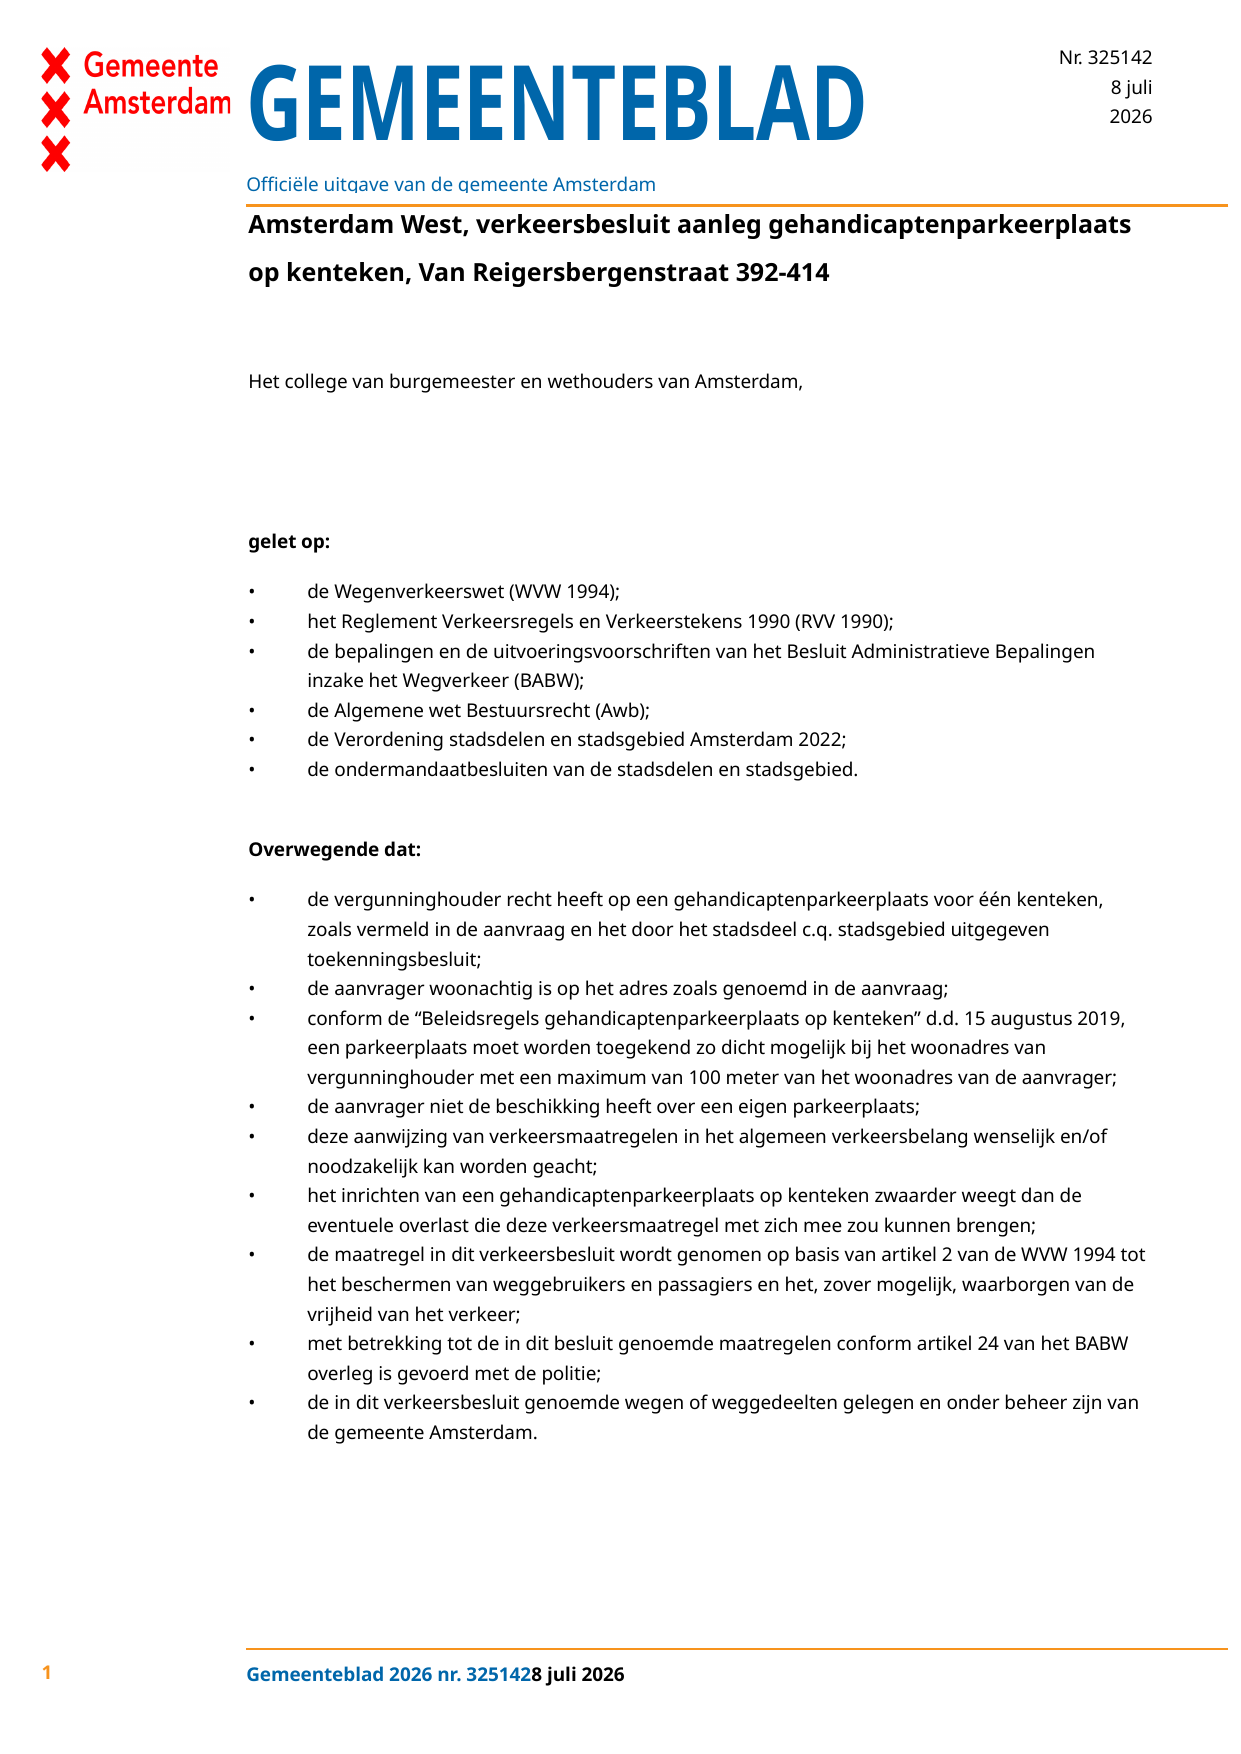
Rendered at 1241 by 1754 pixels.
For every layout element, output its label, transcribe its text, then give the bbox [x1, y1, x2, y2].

text Overwegende dat: [248, 836, 1152, 862]
list de aanvrager niet de beschikking heeft over een eigen parkeerplaats; [248, 1094, 1152, 1119]
list het Reglement Verkeersregels en Verkeerstekens 1990 (RVV 1990); [248, 608, 1152, 634]
list conform de “Beleidsregels gehandicaptenparkeerplaats op kenteken” d.d. 15 augustus 2019, een parkeerplaats moet worden toegekend zo dicht mogelijk bij het woonadres van vergunninghouder met een maximum van 100 meter van het woonadres van de aanvrager; [248, 1005, 1152, 1090]
list met betrekking tot de in dit besluit genoemde maatregelen conform artikel 24 van het BABW overleg is gevoerd met de politie; [248, 1330, 1152, 1386]
text gelet op: [248, 528, 1152, 554]
list de Verordening stadsdelen en stadsgebied Amsterdam 2022; [248, 727, 1152, 752]
picture [41, 47, 231, 172]
list het inrichten van een gehandicaptenparkeerplaats op kenteken zwaarder weegt dan de eventuele overlast die deze verkeersmaatregel met zich mee zou kunnen brengen; [248, 1182, 1152, 1238]
list de Wegenverkeerswet (WVW 1994); [248, 579, 1152, 604]
text Amsterdam West, verkeersbesluit aanleg gehandicaptenparkeerplaats op kenteken, Van Reigersbergenstraat 392-414 [248, 207, 1152, 288]
list de vergunninghouder recht heeft op een gehandicaptenparkeerplaats voor één kenteken, zoals vermeld in de aanvraag en het door het stadsdeel c.q. stadsgebied uitgegeven toekenningsbesluit; [248, 887, 1152, 971]
list de in dit verkeersbesluit genoemde wegen of weggedeelten gelegen en onder beheer zijn van de gemeente Amsterdam. [248, 1389, 1152, 1445]
list de maatregel in dit verkeersbesluit wordt genomen op basis van artikel 2 van de WVW 1994 tot het beschermen van weggebruikers en passagiers en het, zover mogelijk, waarborgen van de vrijheid van het verkeer; [248, 1242, 1152, 1326]
list de Algemene wet Bestuursrecht (Awb); [248, 697, 1152, 723]
text Het college van burgemeester en wethouders van Amsterdam, [248, 368, 1152, 394]
list deze aanwijzing van verkeersmaatregelen in het algemeen verkeersbelang wenselijk en/of noodzakelijk kan worden geacht; [248, 1123, 1152, 1178]
list de aanvrager woonachtig is op het adres zoals genoemd in de aanvraag; [248, 975, 1152, 1001]
list de ondermandaatbesluiten van de stadsdelen en stadsgebied. [248, 756, 1152, 782]
list de bepalingen en de uitvoeringsvoorschriften van het Besluit Administratieve Bepalingen inzake het Wegverkeer (BABW); [248, 638, 1152, 693]
